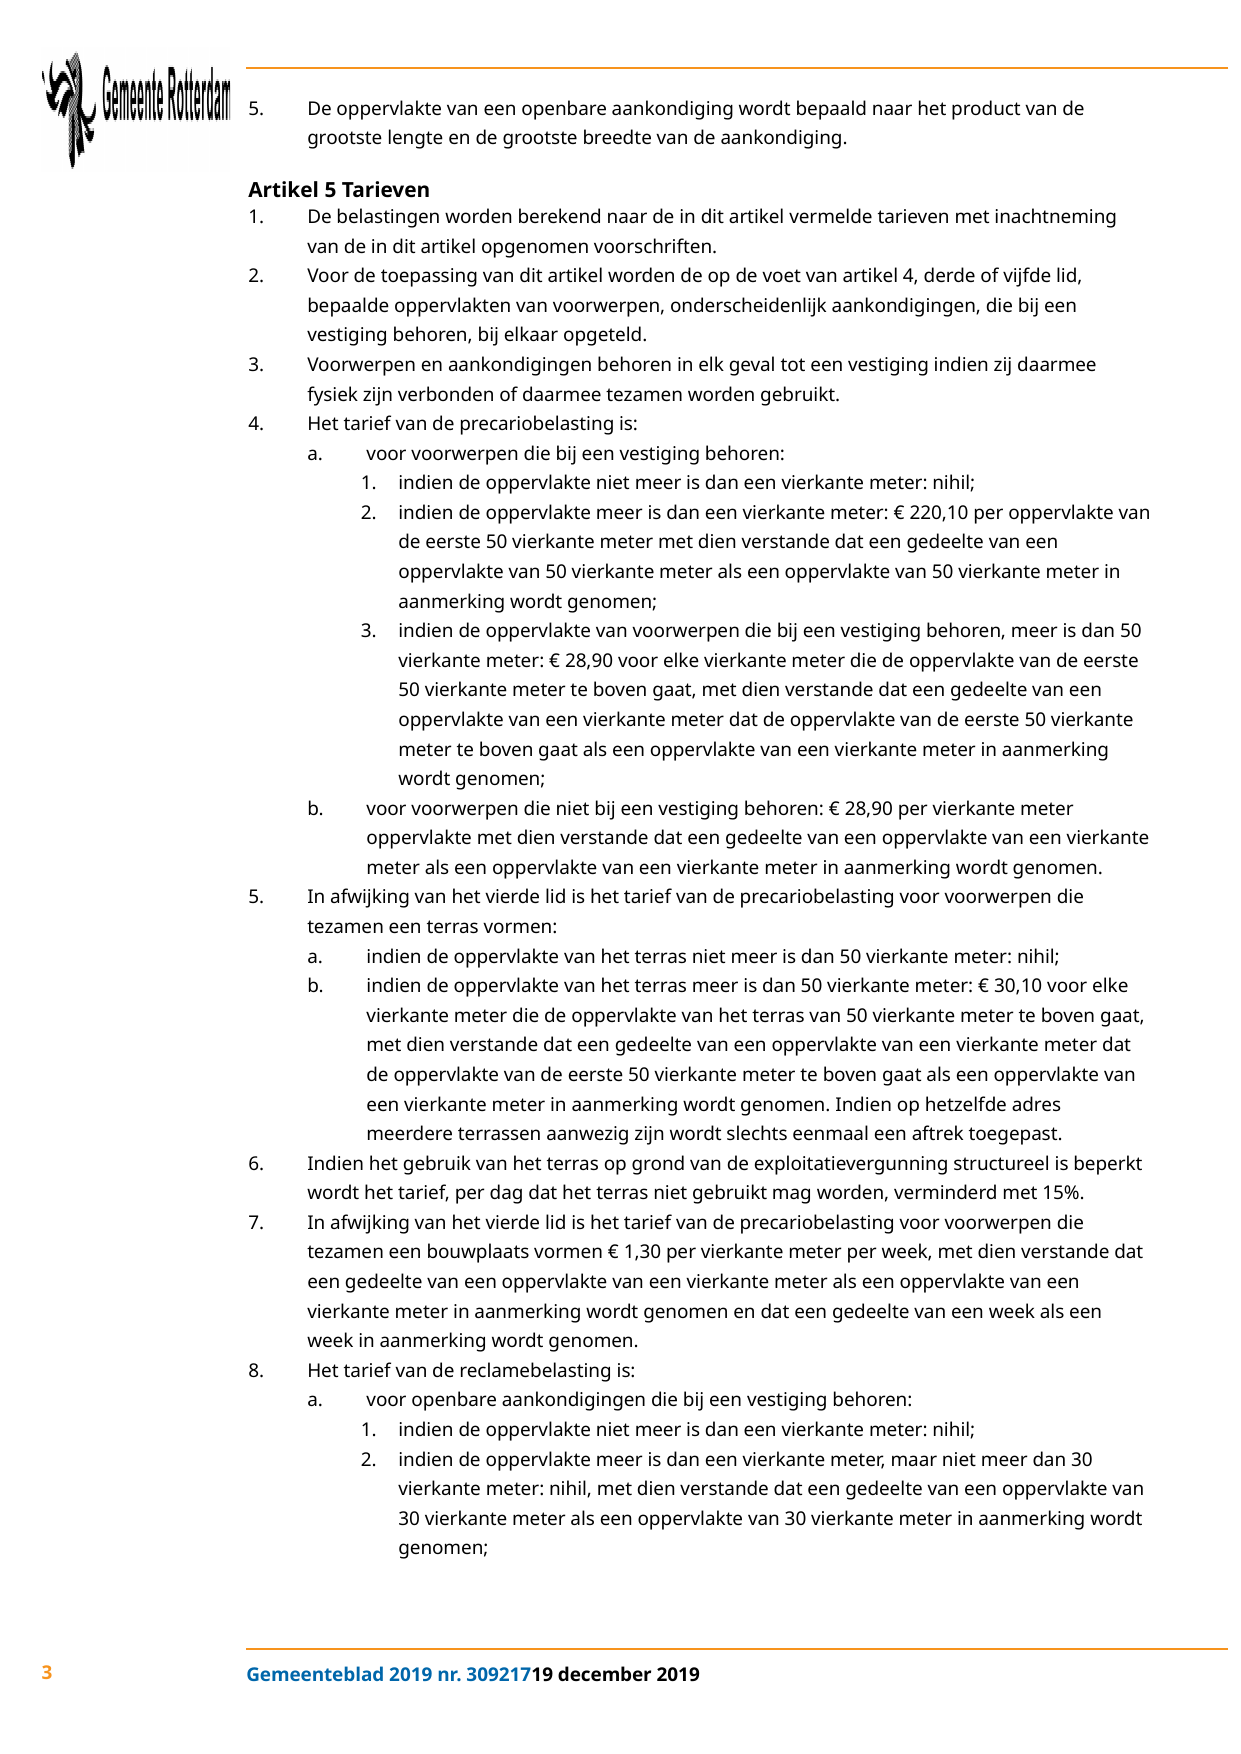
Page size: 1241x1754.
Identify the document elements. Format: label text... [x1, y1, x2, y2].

list indien de oppervlakte van het terras niet meer is dan 50 vierkante meter: nihil; [307, 943, 1152, 968]
list voor openbare aankondigingen die bij een vestiging behoren: [307, 1387, 1152, 1412]
list indien de oppervlakte meer is dan een vierkante meter, maar niet meer dan 30 vierkante meter: nihil, met dien verstande dat een gedeelte van een oppervlakte van 30 vierkante meter als een oppervlakte van 30 vierkante meter in aanmerking wordt genomen; [361, 1446, 1152, 1560]
list Voor de toepassing van dit artikel worden de op de voet van artikel 4, derde of vijfde lid, bepaalde oppervlakten van voorwerpen, onderscheidenlijk aankondigingen, die bij een vestiging behoren, bij elkaar opgeteld. [248, 262, 1152, 347]
list voor voorwerpen die bij een vestiging behoren: [307, 440, 1152, 466]
list Voorwerpen en aankondigingen behoren in elk geval tot een vestiging indien zij daarmee fysiek zijn verbonden of daarmee tezamen worden gebruikt. [248, 351, 1152, 406]
picture [41, 47, 231, 172]
list In afwijking van het vierde lid is het tarief van de precariobelasting voor voorwerpen die tezamen een terras vormen: [248, 884, 1152, 939]
list Indien het gebruik van het terras op grond van de exploitatievergunning structureel is beperkt wordt het tarief, per dag dat het terras niet gebruikt mag worden, verminderd met 15%. [248, 1150, 1152, 1205]
list De oppervlakte van een openbare aankondiging wordt bepaald naar het product van de grootste lengte en de grootste breedte van de aankondiging. [248, 95, 1152, 150]
list indien de oppervlakte meer is dan een vierkante meter: € 220,10 per oppervlakte van de eerste 50 vierkante meter met dien verstande dat een gedeelte van een oppervlakte van 50 vierkante meter als een oppervlakte van 50 vierkante meter in aanmerking wordt genomen; [361, 499, 1152, 613]
list Het tarief van de reclamebelasting is: [248, 1357, 1152, 1383]
list indien de oppervlakte van voorwerpen die bij een vestiging behoren, meer is dan 50 vierkante meter: € 28,90 voor elke vierkante meter die de oppervlakte van de eerste 50 vierkante meter te boven gaat, met dien verstande dat een gedeelte van een oppervlakte van een vierkante meter dat de oppervlakte van de eerste 50 vierkante meter te boven gaat als een oppervlakte van een vierkante meter in aanmerking wordt genomen; [361, 617, 1152, 791]
list indien de oppervlakte niet meer is dan een vierkante meter: nihil; [361, 469, 1152, 495]
list indien de oppervlakte niet meer is dan een vierkante meter: nihil; [361, 1416, 1152, 1442]
list Het tarief van de precariobelasting is: [248, 410, 1152, 436]
list voor voorwerpen die niet bij een vestiging behoren: € 28,90 per vierkante meter oppervlakte met dien verstande dat een gedeelte van een oppervlakte van een vierkante meter als een oppervlakte van een vierkante meter in aanmerking wordt genomen. [307, 795, 1152, 880]
text Artikel 5 Tarieven [248, 175, 1152, 203]
list De belastingen worden berekend naar de in dit artikel vermelde tarieven met inachtneming van de in dit artikel opgenomen voorschriften. [248, 203, 1152, 258]
list indien de oppervlakte van het terras meer is dan 50 vierkante meter: € 30,10 voor elke vierkante meter die de oppervlakte van het terras van 50 vierkante meter te boven gaat, met dien verstande dat een gedeelte van een oppervlakte van een vierkante meter dat de oppervlakte van de eerste 50 vierkante meter te boven gaat als een oppervlakte van een vierkante meter in aanmerking wordt genomen. Indien op hetzelfde adres meerdere terrassen aanwezig zijn wordt slechts eenmaal een aftrek toegepast. [307, 972, 1152, 1146]
list In afwijking van het vierde lid is het tarief van de precariobelasting voor voorwerpen die tezamen een bouwplaats vormen € 1,30 per vierkante meter per week, met dien verstande dat een gedeelte van een oppervlakte van een vierkante meter als een oppervlakte van een vierkante meter in aanmerking wordt genomen en dat een gedeelte van een week als een week in aanmerking wordt genomen. [248, 1209, 1152, 1353]
